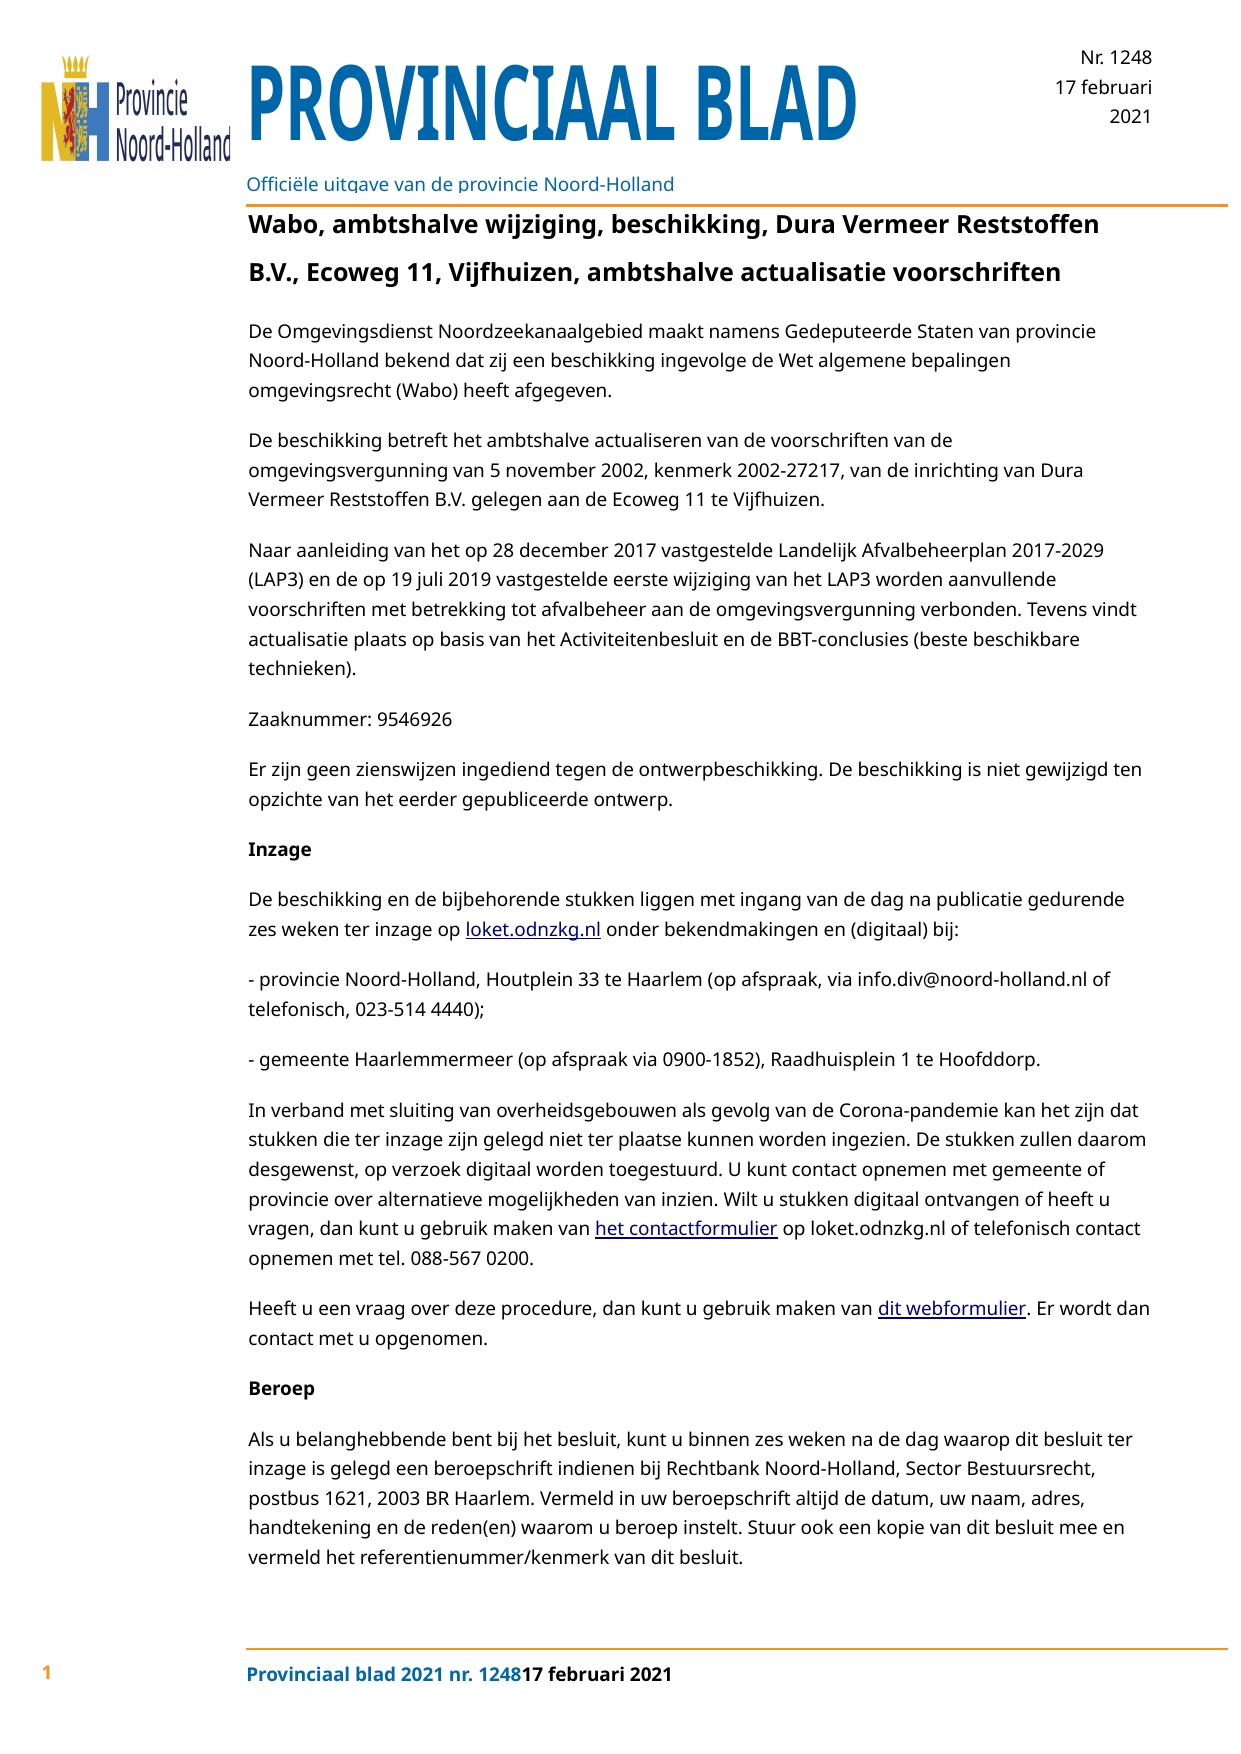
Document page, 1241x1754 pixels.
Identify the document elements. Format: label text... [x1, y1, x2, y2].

text - gemeente Haarlemmermeer (op afspraak via 0900-1852), Raadhuisplein 1 te Hoofddorp. [248, 1047, 1152, 1072]
text Heeft u een vraag over deze procedure, dan kunt u gebruik maken van dit webformulier. Er wordt dan contact met u opgenomen. [248, 1295, 1152, 1351]
text - provincie Noord-Holland, Houtplein 33 te Haarlem (op afspraak, via info.div@noord-holland.nl of telefonisch, 023-514 4440); [248, 967, 1152, 1022]
text Inzage [248, 836, 1152, 862]
text De Omgevingsdienst Noordzeekanaalgebied maakt namens Gedeputeerde Staten van provincie Noord-Holland bekend dat zij een beschikking ingevolge de Wet algemene bepalingen omgevingsrecht (Wabo) heeft afgegeven. [248, 318, 1152, 403]
text Er zijn geen zienswijzen ingediend tegen de ontwerpbeschikking. De beschikking is niet gewijzigd ten opzichte van het eerder gepubliceerde ontwerp. [248, 756, 1152, 812]
text In verband met sluiting van overheidsgebouwen als gevolg van de Corona-pandemie kan het zijn dat stukken die ter inzage zijn gelegd niet ter plaatse kunnen worden ingezien. De stukken zullen daarom desgewenst, op verzoek digitaal worden toegestuurd. U kunt contact opnemen met gemeente of provincie over alternatieve mogelijkheden van inzien. Wilt u stukken digitaal ontvangen of heeft u vragen, dan kunt u gebruik maken van het contactformulier op loket.odnzkg.nl of telefonisch contact opnemen met tel. 088-567 0200. [248, 1097, 1152, 1271]
text Naar aanleiding van het op 28 december 2017 vastgestelde Landelijk Afvalbeheerplan 2017-2029 (LAP3) en de op 19 juli 2019 vastgestelde eerste wijziging van het LAP3 worden aanvullende voorschriften met betrekking tot afvalbeheer aan de omgevingsvergunning verbonden. Tevens vindt actualisatie plaats op basis van het Activiteitenbesluit en de BBT-conclusies (beste beschikbare technieken). [248, 537, 1152, 681]
text De beschikking betreft het ambtshalve actualiseren van de voorschriften van de omgevingsvergunning van 5 november 2002, kenmerk 2002-27217, van de inrichting van Dura Vermeer Reststoffen B.V. gelegen aan de Ecoweg 11 te Vijfhuizen. [248, 427, 1152, 512]
text De beschikking en de bijbehorende stukken liggen met ingang van de dag na publicatie gedurende zes weken ter inzage op loket.odnzkg.nl onder bekendmakingen en (digitaal) bij: [248, 887, 1152, 942]
text Wabo, ambtshalve wijziging, beschikking, Dura Vermeer Reststoffen B.V., Ecoweg 11, Vijfhuizen, ambtshalve actualisatie voorschriften [248, 207, 1152, 288]
text Beroep [248, 1375, 1152, 1401]
text Als u belanghebbende bent bij het besluit, kunt u binnen zes weken na de dag waarop dit besluit ter inzage is gelegd een beroepschrift indienen bij Rechtbank Noord-Holland, Sector Bestuursrecht, postbus 1621, 2003 BR Haarlem. Vermeld in uw beroepschrift altijd de datum, uw naam, adres, handtekening en de reden(en) waarom u beroep instelt. Stuur ook een kopie van dit besluit mee en vermeld het referentienummer/kenmerk van dit besluit. [248, 1426, 1152, 1570]
picture [41, 47, 231, 172]
text Zaaknummer: 9546926 [248, 706, 1152, 732]
